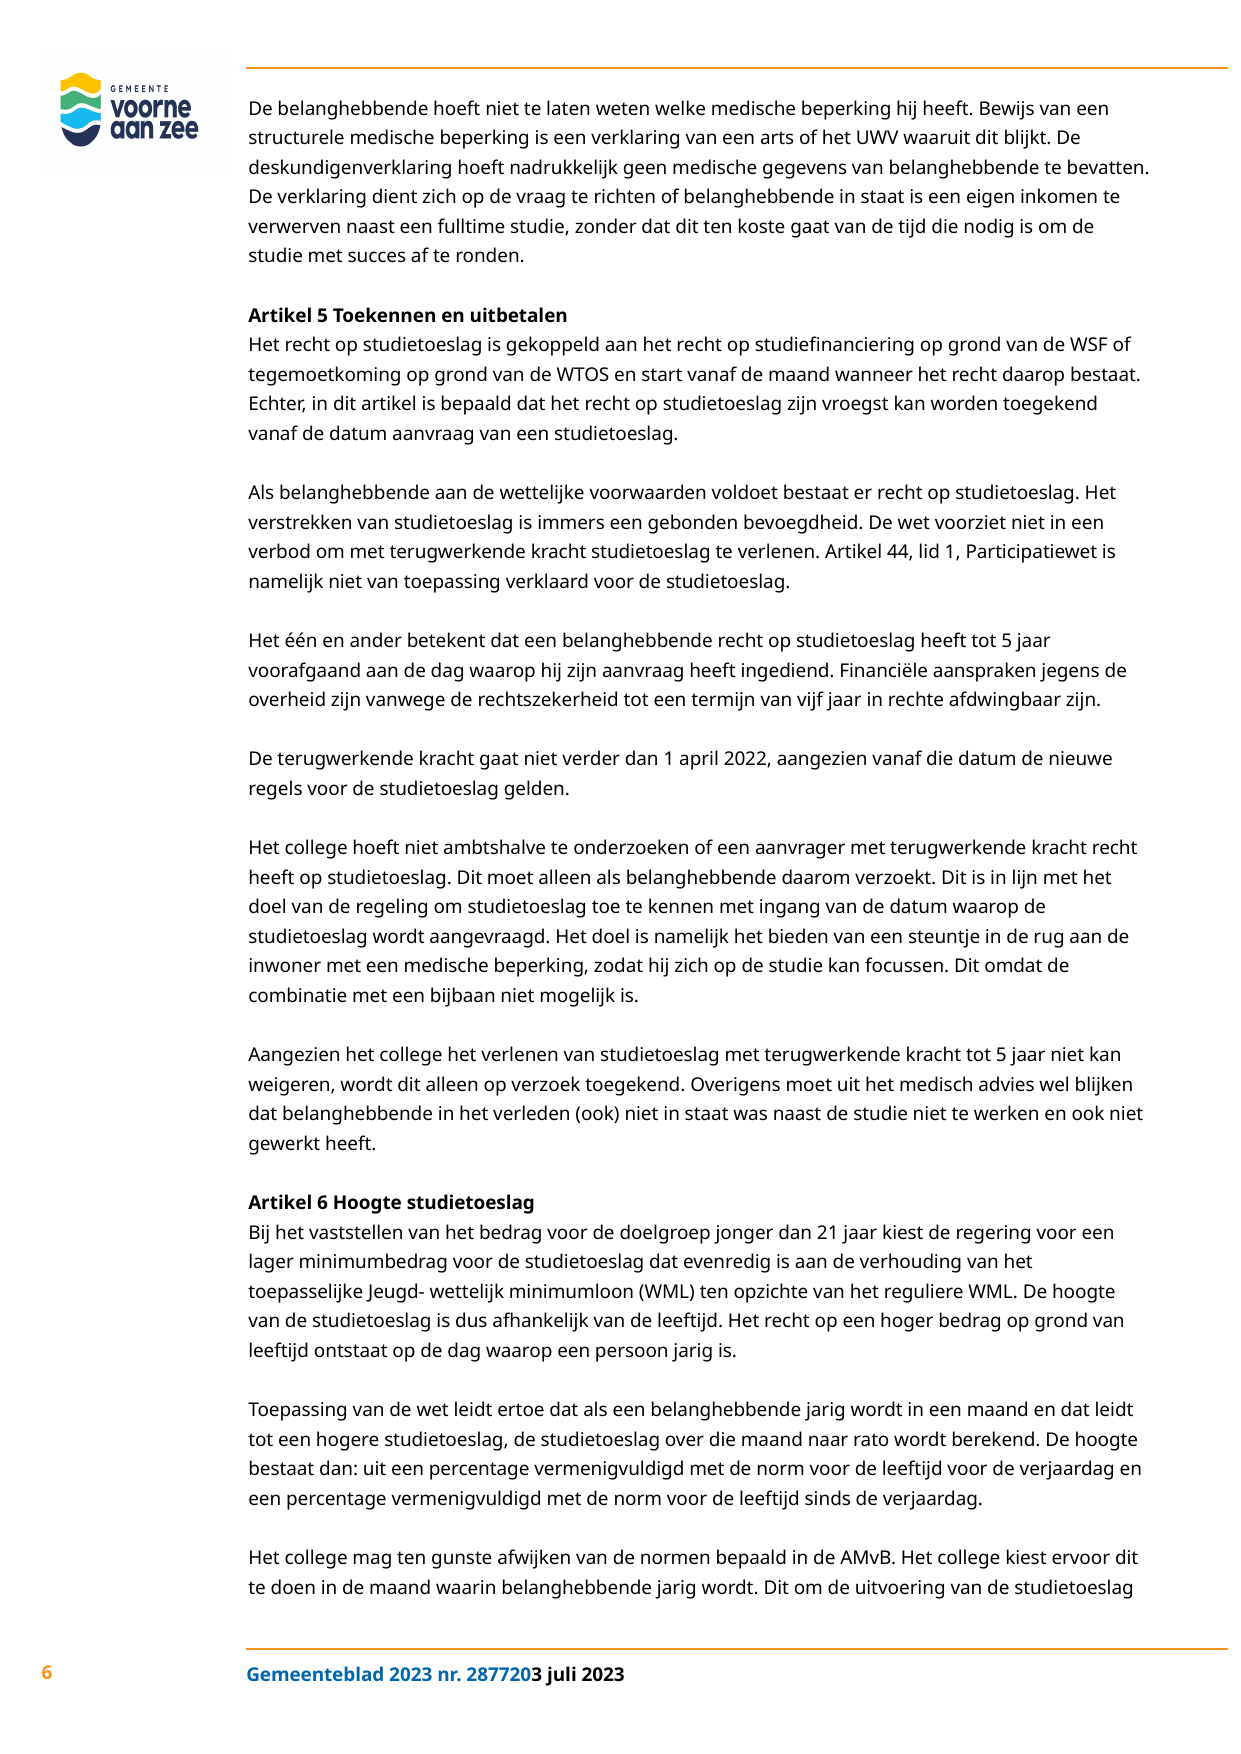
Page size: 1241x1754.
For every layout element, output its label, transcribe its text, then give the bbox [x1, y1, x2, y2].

text Artikel 6 Hoogte studietoeslag [248, 1189, 1152, 1215]
text Bij het vaststellen van het bedrag voor de doelgroep jonger dan 21 jaar kiest de regering voor een lager minimumbedrag voor de studietoeslag dat evenredig is aan de verhouding van het toepasselijke Jeugd- wettelijk minimumloon (WML) ten opzichte van het reguliere WML. De hoogte van de studietoeslag is dus afhankelijk van de leeftijd. Het recht op een hoger bedrag op grond van leeftijd ontstaat op de dag waarop een persoon jarig is. [248, 1219, 1152, 1363]
text Het recht op studietoeslag is gekoppeld aan het recht op studiefinanciering op grond van de WSF of tegemoetkoming op grond van de WTOS en start vanaf de maand wanneer het recht daarop bestaat. Echter, in dit artikel is bepaald dat het recht op studietoeslag zijn vroegst kan worden toegekend vanaf de datum aanvraag van een studietoeslag. [248, 331, 1152, 446]
text De belanghebbende hoeft niet te laten weten welke medische beperking hij heeft. Bewijs van een structurele medische beperking is een verklaring van een arts of het UWV waaruit dit blijkt. De deskundigenverklaring hoeft nadrukkelijk geen medische gegevens van belanghebbende te bevatten. De verklaring dient zich op de vraag te richten of belanghebbende in staat is een eigen inkomen te verwerven naast een fulltime studie, zonder dat dit ten koste gaat van de tijd die nodig is om de studie met succes af te ronden. [248, 95, 1152, 268]
text Het college mag ten gunste afwijken van de normen bepaald in de AMvB. Het college kiest ervoor dit te doen in de maand waarin belanghebbende jarig wordt. Dit om de uitvoering van de studietoeslag [248, 1544, 1152, 1600]
picture [41, 47, 231, 172]
text Het één en ander betekent dat een belanghebbende recht op studietoeslag heeft tot 5 jaar voorafgaand aan de dag waarop hij zijn aanvraag heeft ingediend. Financiële aanspraken jegens de overheid zijn vanwege de rechtszekerheid tot een termijn van vijf jaar in rechte afdwingbaar zijn. [248, 627, 1152, 712]
text Artikel 5 Toekennen en uitbetalen [248, 302, 1152, 328]
text Aangezien het college het verlenen van studietoeslag met terugwerkende kracht tot 5 jaar niet kan weigeren, wordt dit alleen op verzoek toegekend. Overigens moet uit het medisch advies wel blijken dat belanghebbende in het verleden (ook) niet in staat was naast de studie niet te werken en ook niet gewerkt heeft. [248, 1041, 1152, 1156]
text Toepassing van de wet leidt ertoe dat als een belanghebbende jarig wordt in een maand en dat leidt tot een hogere studietoeslag, de studietoeslag over die maand naar rato wordt berekend. De hoogte bestaat dan: uit een percentage vermenigvuldigd met de norm voor de leeftijd voor de verjaardag en een percentage vermenigvuldigd met de norm voor de leeftijd sinds de verjaardag. [248, 1396, 1152, 1511]
text Het college hoeft niet ambtshalve te onderzoeken of een aanvrager met terugwerkende kracht recht heeft op studietoeslag. Dit moet alleen als belanghebbende daarom verzoekt. Dit is in lijn met het doel van de regeling om studietoeslag toe te kennen met ingang van de datum waarop de studietoeslag wordt aangevraagd. Het doel is namelijk het bieden van een steuntje in de rug aan de inwoner met een medische beperking, zodat hij zich op de studie kan focussen. Dit omdat de combinatie met een bijbaan niet mogelijk is. [248, 834, 1152, 1008]
text De terugwerkende kracht gaat niet verder dan 1 april 2022, aangezien vanaf die datum de nieuwe regels voor de studietoeslag gelden. [248, 746, 1152, 801]
text Als belanghebbende aan de wettelijke voorwaarden voldoet bestaat er recht op studietoeslag. Het verstrekken van studietoeslag is immers een gebonden bevoegdheid. De wet voorziet niet in een verbod om met terugwerkende kracht studietoeslag te verlenen. Artikel 44, lid 1, Participatiewet is namelijk niet van toepassing verklaard voor de studietoeslag. [248, 479, 1152, 594]
